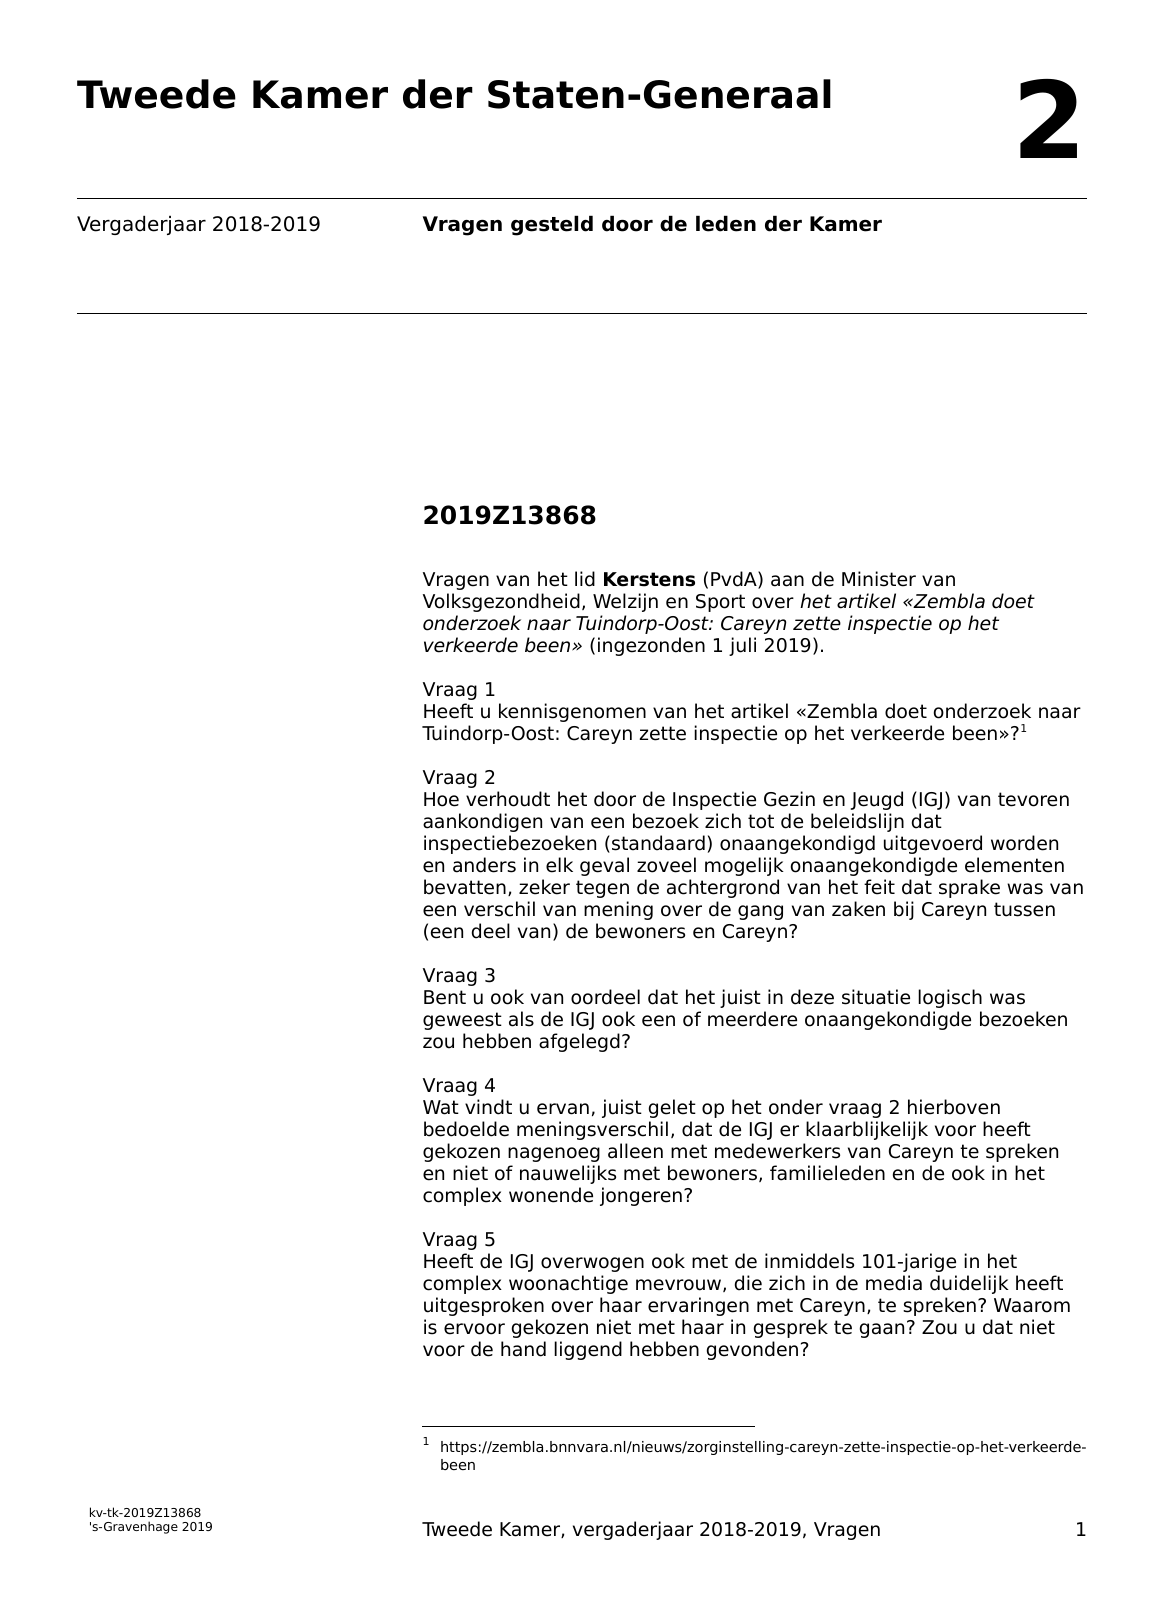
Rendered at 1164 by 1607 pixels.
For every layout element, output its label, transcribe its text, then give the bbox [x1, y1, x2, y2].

table_header 2 [886, 59, 1087, 198]
text kv-tk-2019Z13868 [88, 1506, 323, 1520]
text Wat vindt u ervan, juist gelet op het onder vraag 2 hierboven bedoelde meningsverschil, dat de IGJ er klaarblijkelijk voor heeft gekozen nagenoeg alleen met medewerkers van Careyn te spreken en niet of nauwelijks met bewoners, familieleden en de ook in het complex wonende jongeren? [422, 1097, 1087, 1207]
text Heeft u kennisgenomen van het artikel «Zembla doet onderzoek naar Tuindorp-Oost: Careyn zette inspectie op het verkeerde been»? [422, 701, 1087, 745]
text Heeft de IGJ overwogen ook met de inmiddels 101-jarige in het complex woonachtige mevrouw, die zich in de media duidelijk heeft uitgesproken over haar ervaringen met Careyn, te spreken? Waarom is ervoor gekozen niet met haar in gesprek te gaan? Zou u dat niet voor de hand liggend hebben gevonden? [422, 1251, 1087, 1361]
text 2019Z13868 [422, 501, 1087, 531]
text Vraag 1 [422, 679, 1087, 701]
text Vraag 3 [422, 965, 1087, 987]
text https://zembla.bnnvara.nl/nieuws/zorginstelling-careyn-zette-inspectie-op-het-verkeerde-been [422, 1435, 1087, 1474]
text Hoe verhoudt het door de Inspectie Gezin en Jeugd (IGJ) van tevoren aankondigen van een bezoek zich tot de beleidslijn dat inspectiebezoeken (standaard) onaangekondigd uitgevoerd worden en anders in elk geval zoveel mogelijk onaangekondigde elementen bevatten, zeker tegen de achtergrond van het feit dat sprake was van een verschil van mening over de gang van zaken bij Careyn tussen (een deel van) de bewoners en Careyn? [422, 789, 1087, 943]
text Vragen van het lid Kerstens (PvdA) aan de Minister van Volksgezondheid, Welzijn en Sport over het artikel «Zembla doet onderzoek naar Tuindorp-Oost: Careyn zette inspectie op het verkeerde been» (ingezonden 1 juli 2019). [422, 569, 1087, 657]
text Bent u ook van oordeel dat het juist in deze situatie logisch was geweest als de IGJ ook een of meerdere onaangekondigde bezoeken zou hebben afgelegd? [422, 987, 1087, 1053]
text Vraag 4 [422, 1075, 1087, 1097]
text Vraag 2 [422, 767, 1087, 789]
text Vraag 5 [422, 1229, 1087, 1251]
table_cell Vergaderjaar 2018-2019 [77, 199, 422, 313]
table_cell Vragen gesteld door de leden der Kamer [422, 199, 1087, 313]
table_header Tweede Kamer der Staten-Generaal [77, 59, 886, 198]
text 's-Gravenhage 2019 [88, 1520, 323, 1534]
